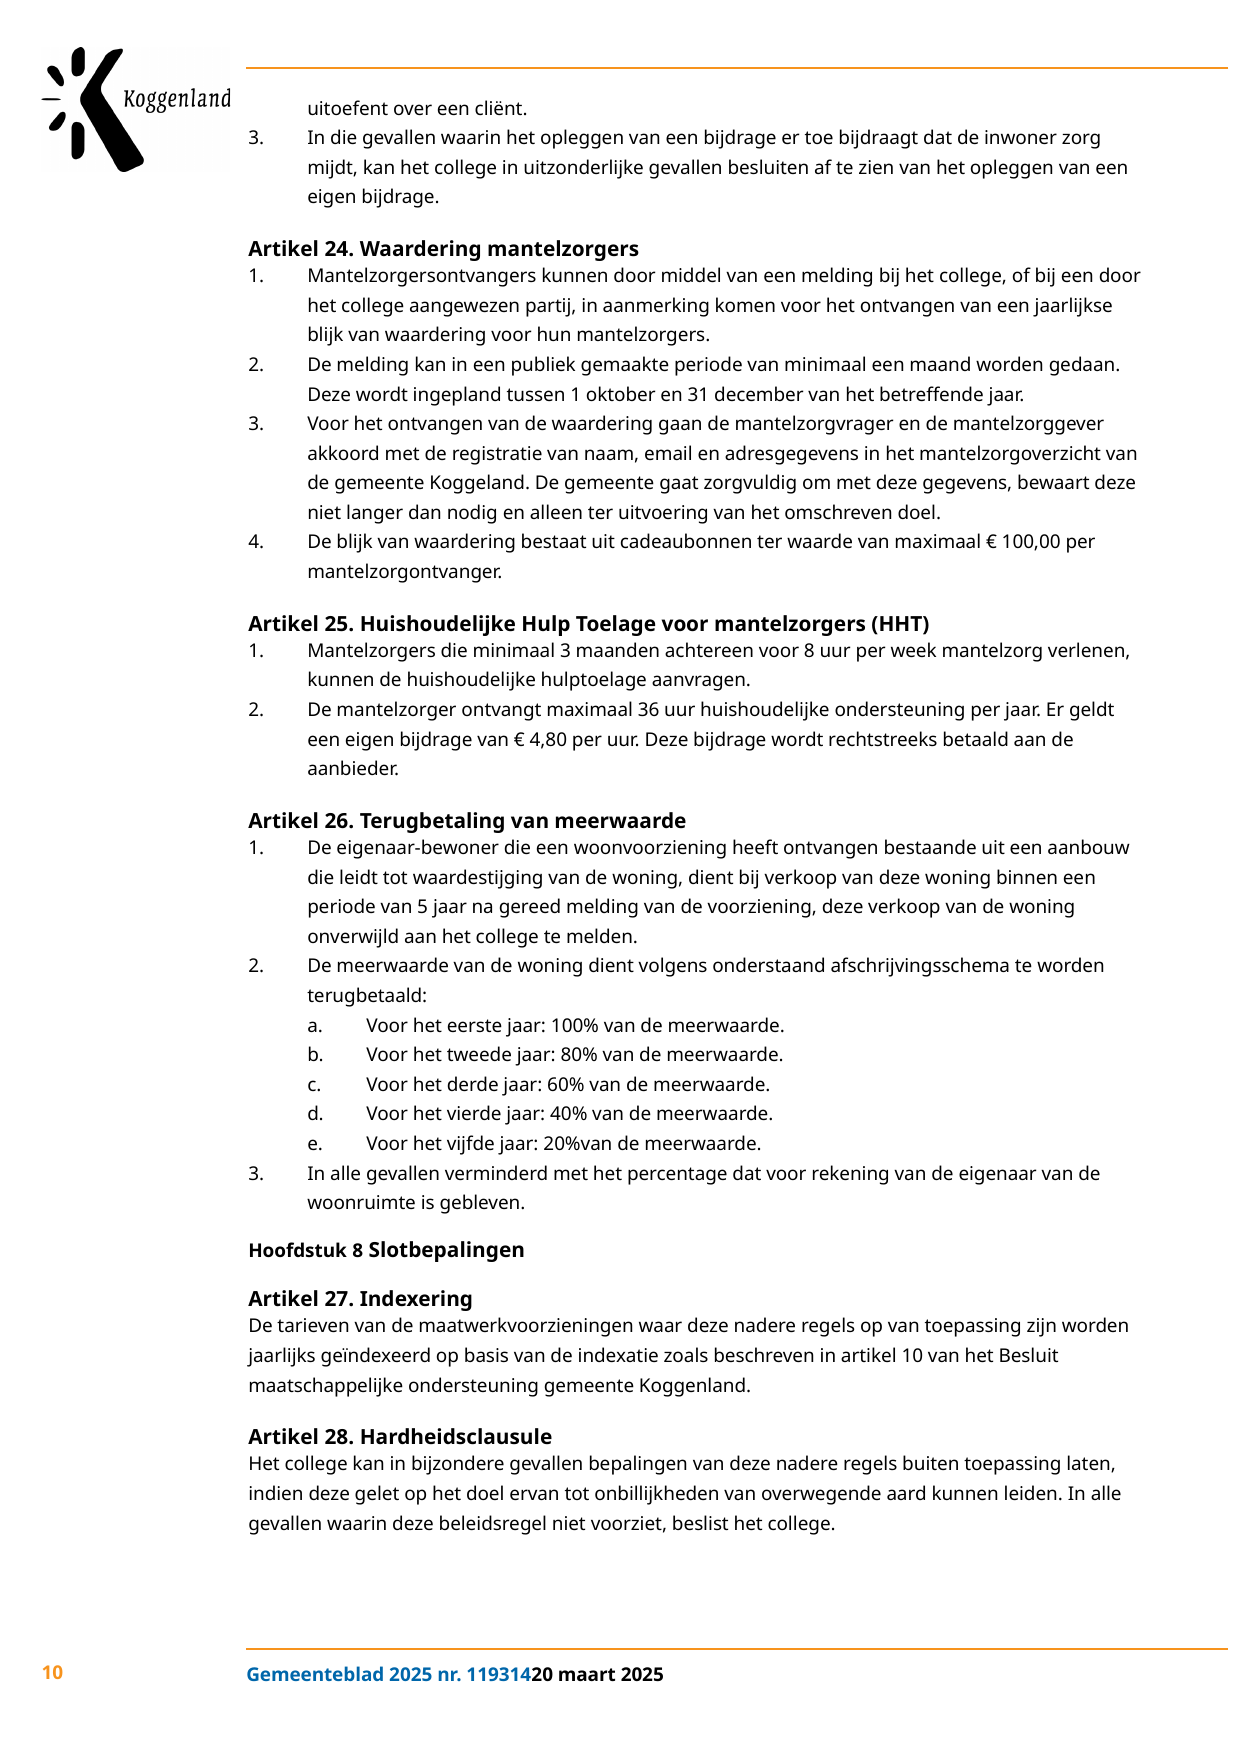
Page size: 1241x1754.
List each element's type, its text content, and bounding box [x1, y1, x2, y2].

list De eigenaar-bewoner die een woonvoorziening heeft ontvangen bestaande uit een aanbouw die leidt tot waardestijging van de woning, dient bij verkoop van deze woning binnen een periode van 5 jaar na gereed melding van de voorziening, deze verkoop van de woning onverwijld aan het college te melden. [248, 834, 1152, 949]
text Het college kan in bijzondere gevallen bepalingen van deze nadere regels buiten toepassing laten, indien deze gelet op het doel ervan tot onbillijkheden van overwegende aard kunnen leiden. In alle gevallen waarin deze beleidsregel niet voorziet, beslist het college. [248, 1451, 1152, 1536]
list De melding kan in een publiek gemaakte periode van minimaal een maand worden gedaan. Deze wordt ingepland tussen 1 oktober en 31 december van het betreffende jaar. [248, 351, 1152, 406]
list uitoefent over een cliënt. [248, 95, 1152, 121]
list De meerwaarde van de woning dient volgens onderstaand afschrijvingsschema te worden terugbetaald: [248, 953, 1152, 1008]
list In alle gevallen verminderd met het percentage dat voor rekening van de eigenaar van de woonruimte is gebleven. [248, 1160, 1152, 1215]
list Voor het vijfde jaar: 20%van de meerwaarde. [307, 1130, 1152, 1156]
text De tarieven van de maatwerkvoorzieningen waar deze nadere regels op van toepassing zijn worden jaarlijks geïndexeerd op basis van de indexatie zoals beschreven in artikel 10 van het Besluit maatschappelijke ondersteuning gemeente Koggenland. [248, 1313, 1152, 1397]
list In die gevallen waarin het opleggen van een bijdrage er toe bijdraagt dat de inwoner zorg mijdt, kan het college in uitzonderlijke gevallen besluiten af te zien van het opleggen van een eigen bijdrage. [248, 124, 1152, 209]
list Voor het vierde jaar: 40% van de meerwaarde. [307, 1101, 1152, 1126]
picture [41, 47, 231, 172]
list Voor het ontvangen van de waardering gaan de mantelzorgvrager en de mantelzorggever akkoord met de registratie van naam, email en adresgegevens in het mantelzorgoverzicht van de gemeente Koggeland. De gemeente gaat zorgvuldig om met deze gegevens, bewaart deze niet langer dan nodig en alleen ter uitvoering van het omschreven doel. [248, 410, 1152, 525]
text Artikel 28. Hardheidsclausule [248, 1422, 1152, 1451]
list Mantelzorgersontvangers kunnen door middel van een melding bij het college, of bij een door het college aangewezen partij, in aanmerking komen voor het ontvangen van een jaarlijkse blijk van waardering voor hun mantelzorgers. [248, 262, 1152, 347]
text Artikel 24. Waardering mantelzorgers [248, 234, 1152, 262]
text Artikel 25. Huishoudelijke Hulp Toelage voor mantelzorgers (HHT) [248, 609, 1152, 637]
text Artikel 26. Terugbetaling van meerwaarde [248, 806, 1152, 834]
list Voor het eerste jaar: 100% van de meerwaarde. [307, 1012, 1152, 1037]
text Artikel 27. Indexering [248, 1284, 1152, 1313]
list Voor het derde jaar: 60% van de meerwaarde. [307, 1071, 1152, 1097]
list Voor het tweede jaar: 80% van de meerwaarde. [307, 1041, 1152, 1067]
list De mantelzorger ontvangt maximaal 36 uur huishoudelijke ondersteuning per jaar. Er geldt een eigen bijdrage van € 4,80 per uur. Deze bijdrage wordt rechtstreeks betaald aan de aanbieder. [248, 696, 1152, 781]
list De blijk van waardering bestaat uit cadeaubonnen ter waarde van maximaal € 100,00 per mantelzorgontvanger. [248, 529, 1152, 584]
text Hoofdstuk 8 Slotbepalingen [248, 1235, 1152, 1263]
list Mantelzorgers die minimaal 3 maanden achtereen voor 8 uur per week mantelzorg verlenen, kunnen de huishoudelijke hulptoelage aanvragen. [248, 637, 1152, 692]
